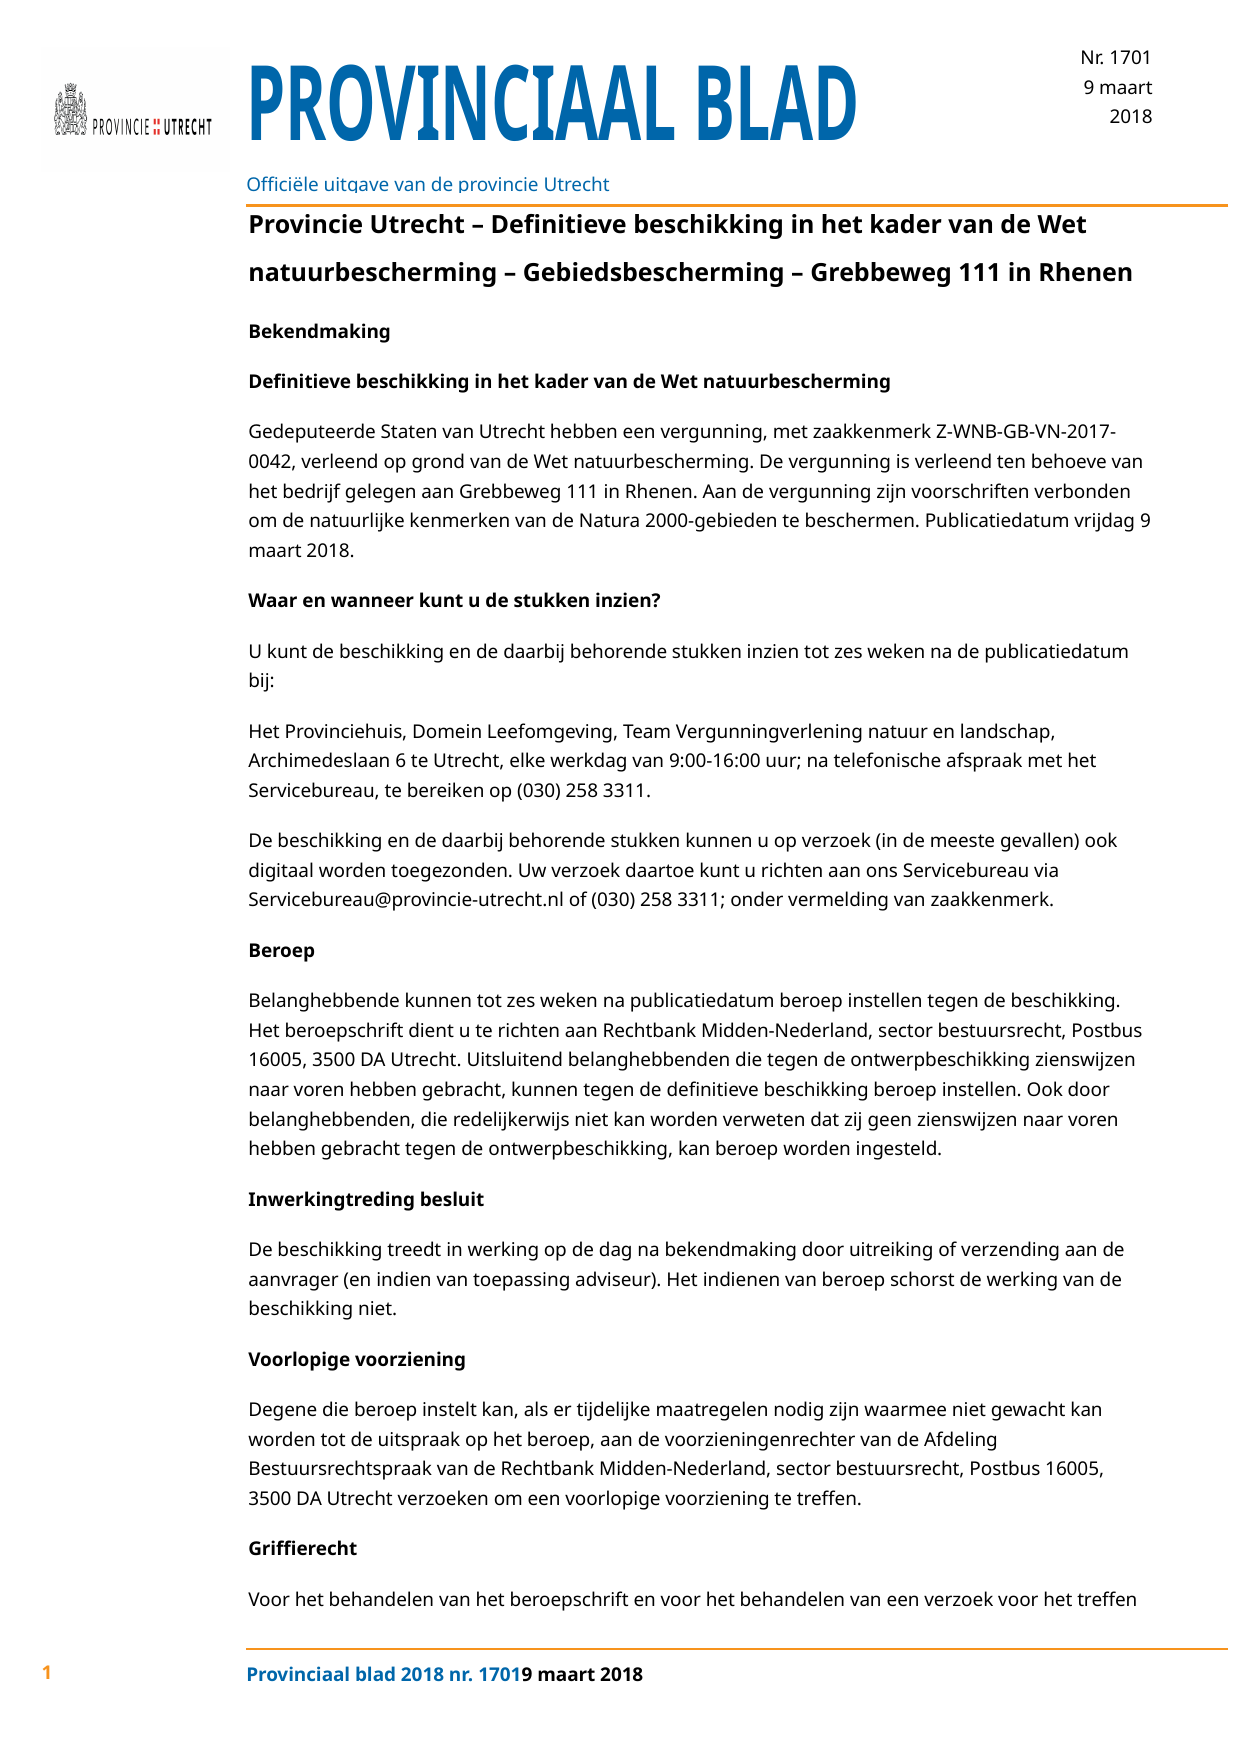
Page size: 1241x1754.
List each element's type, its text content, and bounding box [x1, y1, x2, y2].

text De beschikking treedt in werking op de dag na bekendmaking door uitreiking of verzending aan de aanvrager (en indien van toepassing adviseur). Het indienen van beroep schorst de werking van de beschikking niet. [248, 1236, 1152, 1321]
text Waar en wanneer kunt u de stukken inzien? [248, 587, 1152, 613]
text De beschikking en de daarbij behorende stukken kunnen u op verzoek (in de meeste gevallen) ook digitaal worden toegezonden. Uw verzoek daartoe kunt u richten aan ons Servicebureau via Servicebureau@provincie-utrecht.nl of (030) 258 3311; onder vermelding van zaakkenmerk. [248, 827, 1152, 912]
text Griffierecht [248, 1535, 1152, 1561]
text Inwerkingtreding besluit [248, 1186, 1152, 1212]
text Voorlopige voorziening [248, 1346, 1152, 1372]
text Provincie Utrecht – Definitieve beschikking in het kader van de Wet natuurbescherming – Gebiedsbescherming – Grebbeweg 111 in Rhenen [248, 207, 1152, 288]
text Voor het behandelen van het beroepschrift en voor het behandelen van een verzoek voor het treffen [248, 1586, 1152, 1612]
text Degene die beroep instelt kan, als er tijdelijke maatregelen nodig zijn waarmee niet gewacht kan worden tot de uitspraak op het beroep, aan de voorzieningenrechter van de Afdeling Bestuursrechtspraak van de Rechtbank Midden-Nederland, sector bestuursrecht, Postbus 16005, 3500 DA Utrecht verzoeken om een voorlopige voorziening te treffen. [248, 1396, 1152, 1511]
text Beroep [248, 937, 1152, 963]
text U kunt de beschikking en de daarbij behorende stukken inzien tot zes weken na de publicatiedatum bij: [248, 638, 1152, 693]
text Bekendmaking [248, 318, 1152, 344]
picture [41, 47, 231, 172]
text Belanghebbende kunnen tot zes weken na publicatiedatum beroep instellen tegen de beschikking. Het beroepschrift dient u te richten aan Rechtbank Midden-Nederland, sector bestuursrecht, Postbus 16005, 3500 DA Utrecht. Uitsluitend belanghebbenden die tegen de ontwerpbeschikking zienswijzen naar voren hebben gebracht, kunnen tegen de definitieve beschikking beroep instellen. Ook door belanghebbenden, die redelijkerwijs niet kan worden verweten dat zij geen zienswijzen naar voren hebben gebracht tegen de ontwerpbeschikking, kan beroep worden ingesteld. [248, 987, 1152, 1161]
text Gedeputeerde Staten van Utrecht hebben een vergunning, met zaakkenmerk Z-WNB-GB-VN-2017-0042, verleend op grond van de Wet natuurbescherming. De vergunning is verleend ten behoeve van het bedrijf gelegen aan Grebbeweg 111 in Rhenen. Aan de vergunning zijn voorschriften verbonden om de natuurlijke kenmerken van de Natura 2000-gebieden te beschermen. Publicatiedatum vrijdag 9 maart 2018. [248, 419, 1152, 563]
text Het Provinciehuis, Domein Leefomgeving, Team Vergunningverlening natuur en landschap, Archimedeslaan 6 te Utrecht, elke werkdag van 9:00-16:00 uur; na telefonische afspraak met het Servicebureau, te bereiken op (030) 258 3311. [248, 718, 1152, 803]
text Definitieve beschikking in het kader van de Wet natuurbescherming [248, 368, 1152, 394]
